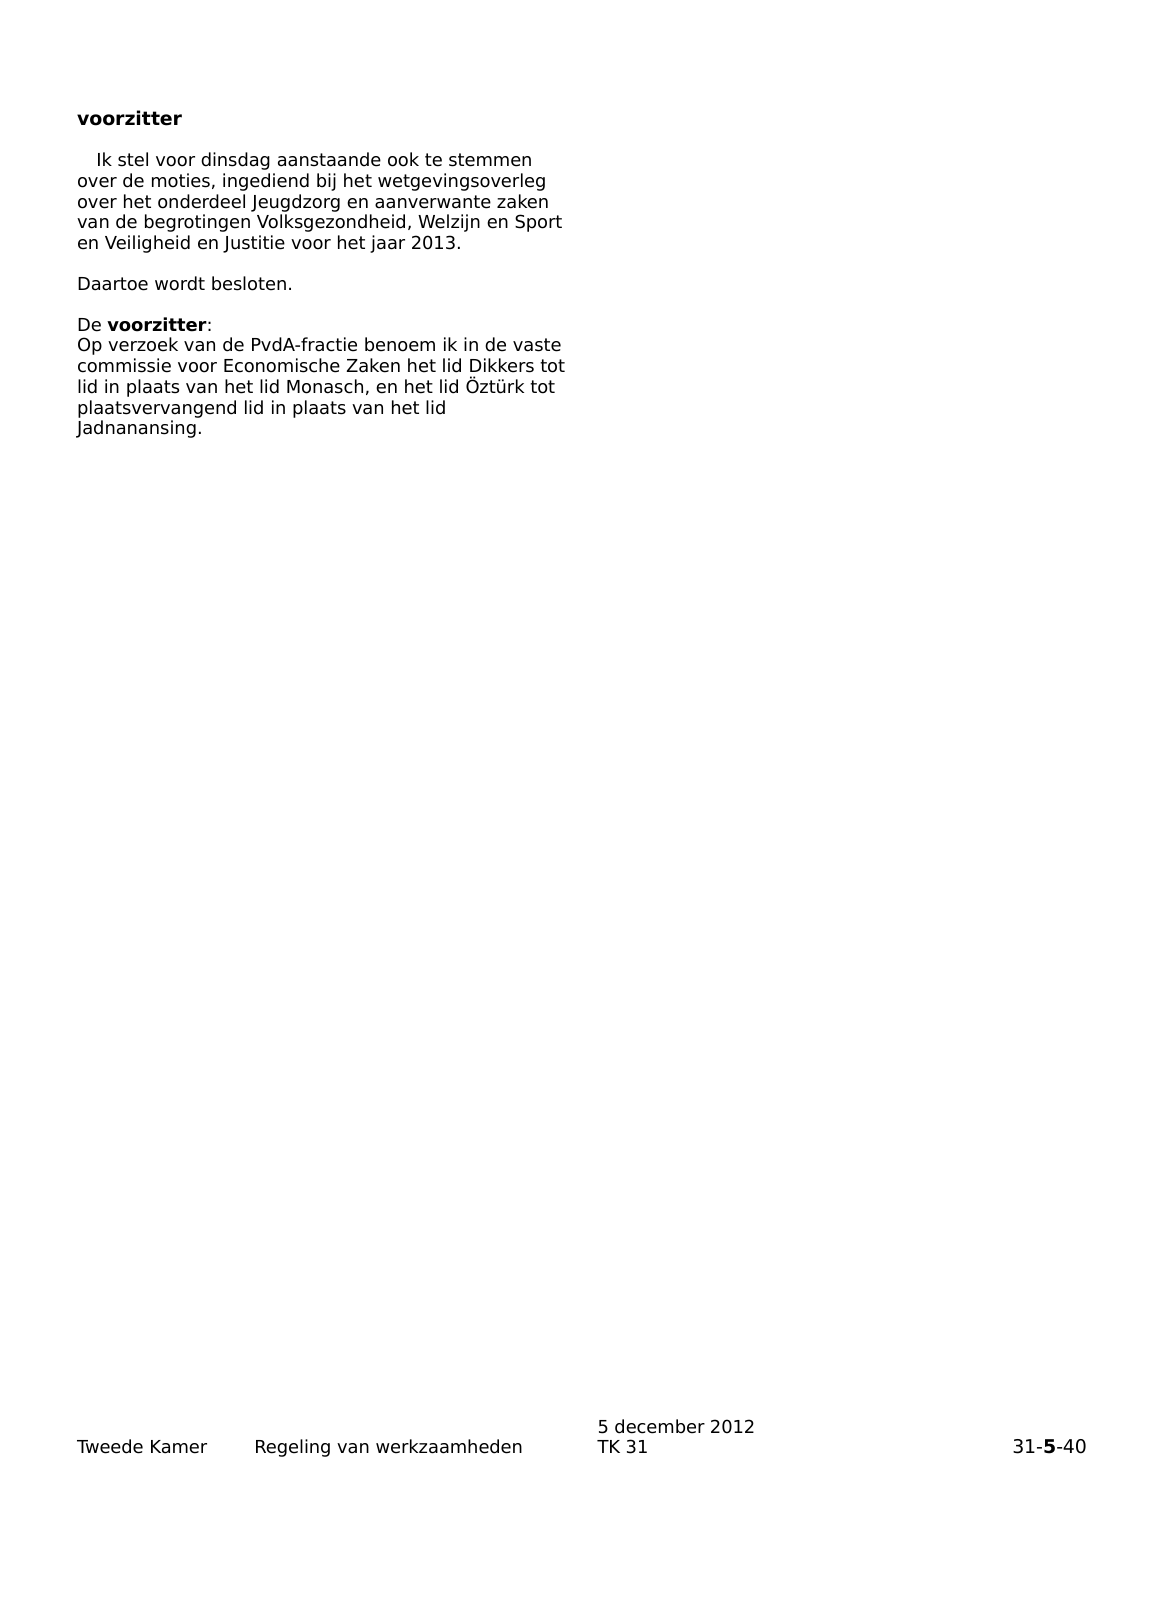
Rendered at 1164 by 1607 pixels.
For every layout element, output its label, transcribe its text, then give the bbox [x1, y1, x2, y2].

text Daartoe wordt besloten. [77, 274, 567, 294]
text De voorzitter: [77, 314, 567, 335]
text Op verzoek van de PvdA-fractie benoem ik in de vaste commissie voor Economische Zaken het lid Dikkers tot lid in plaats van het lid Monasch, en het lid Öztürk tot plaatsvervangend lid in plaats van het lid Jadnanansing. [77, 335, 567, 439]
text Ik stel voor dinsdag aanstaande ook te stemmen over de moties, ingediend bij het wetgevingsoverleg over het onderdeel Jeugdzorg en aanverwante zaken van de begrotingen Volksgezondheid, Welzijn en Sport en Veiligheid en Justitie voor het jaar 2013. [77, 150, 567, 254]
